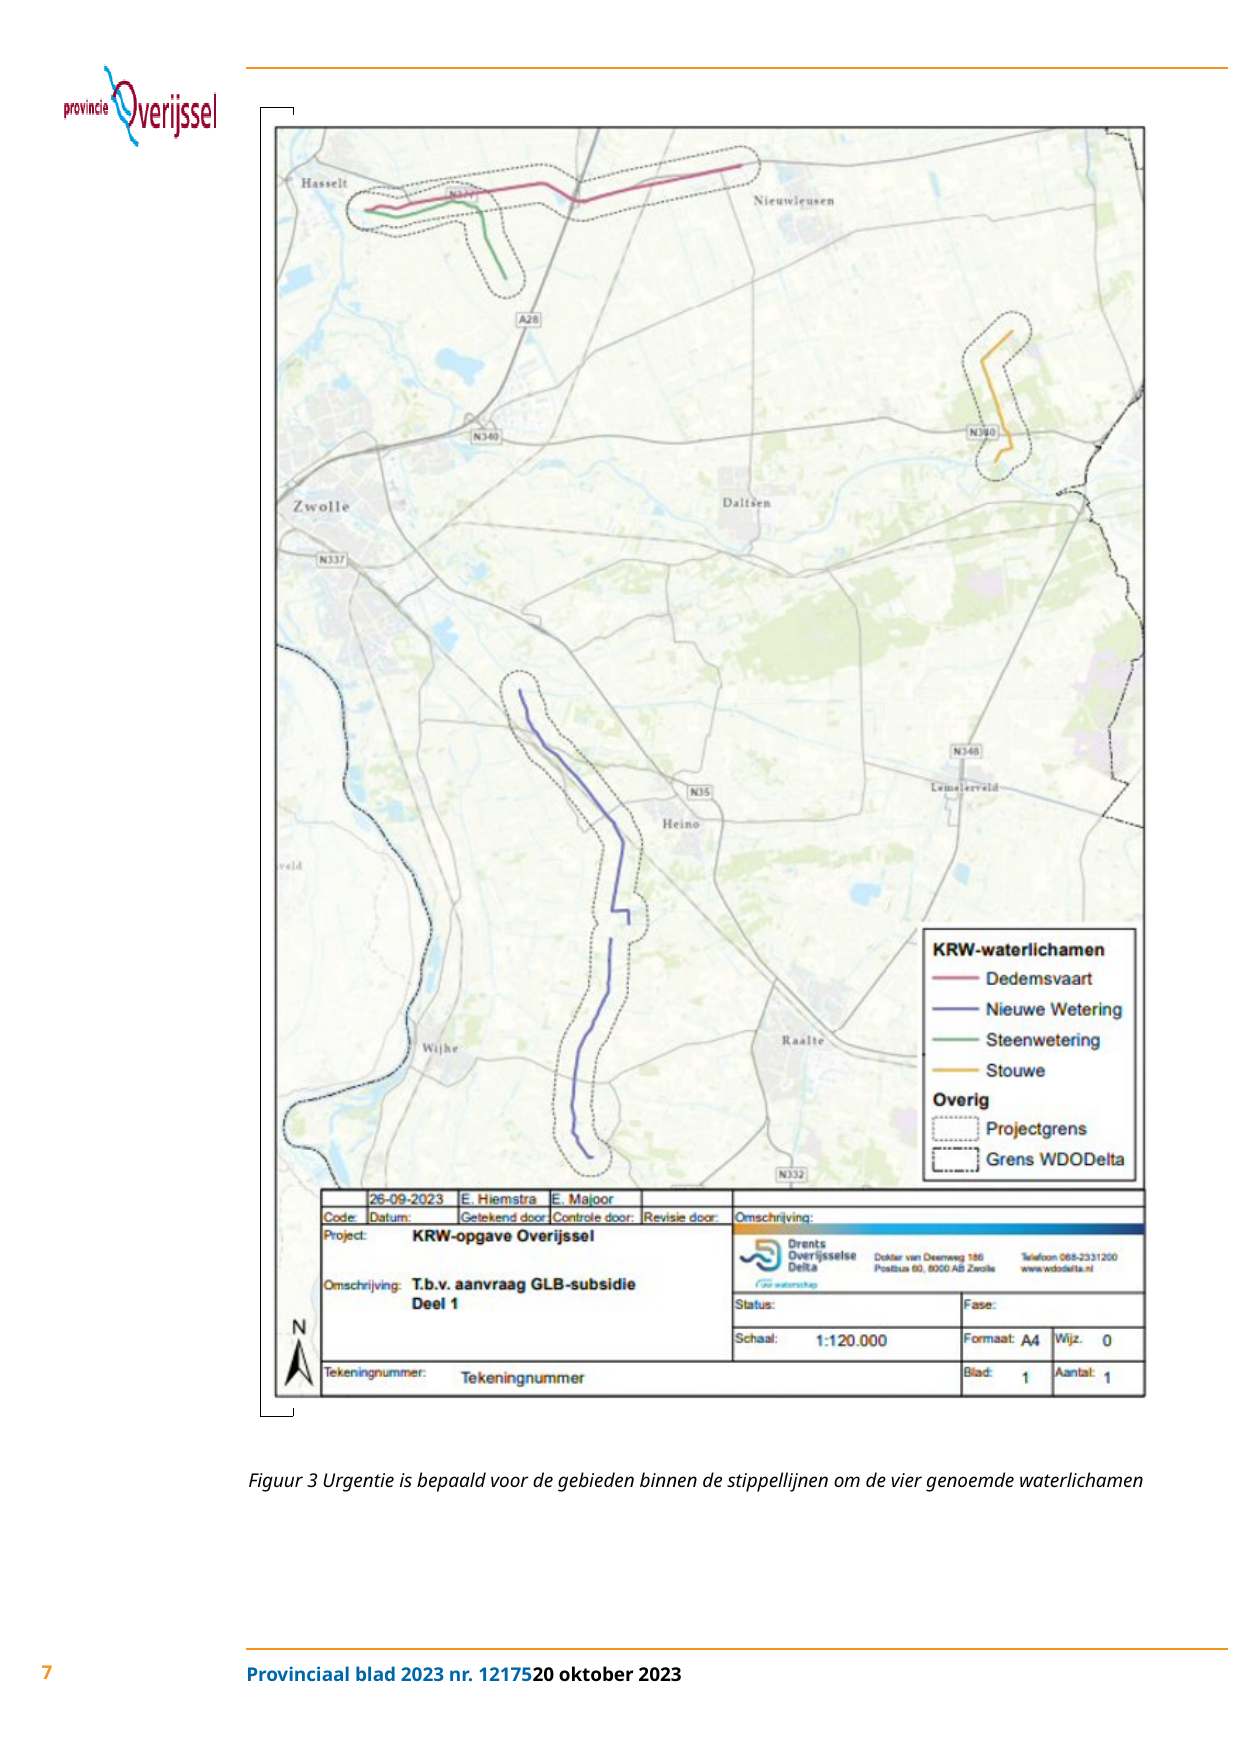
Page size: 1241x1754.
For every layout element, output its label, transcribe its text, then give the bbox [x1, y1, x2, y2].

picture [268, 115, 1155, 1408]
text Figuur 3 Urgentie is bepaald voor de gebieden binnen de stippellijnen om de vier genoemde waterlichamen [248, 1467, 1152, 1493]
picture [41, 47, 231, 172]
